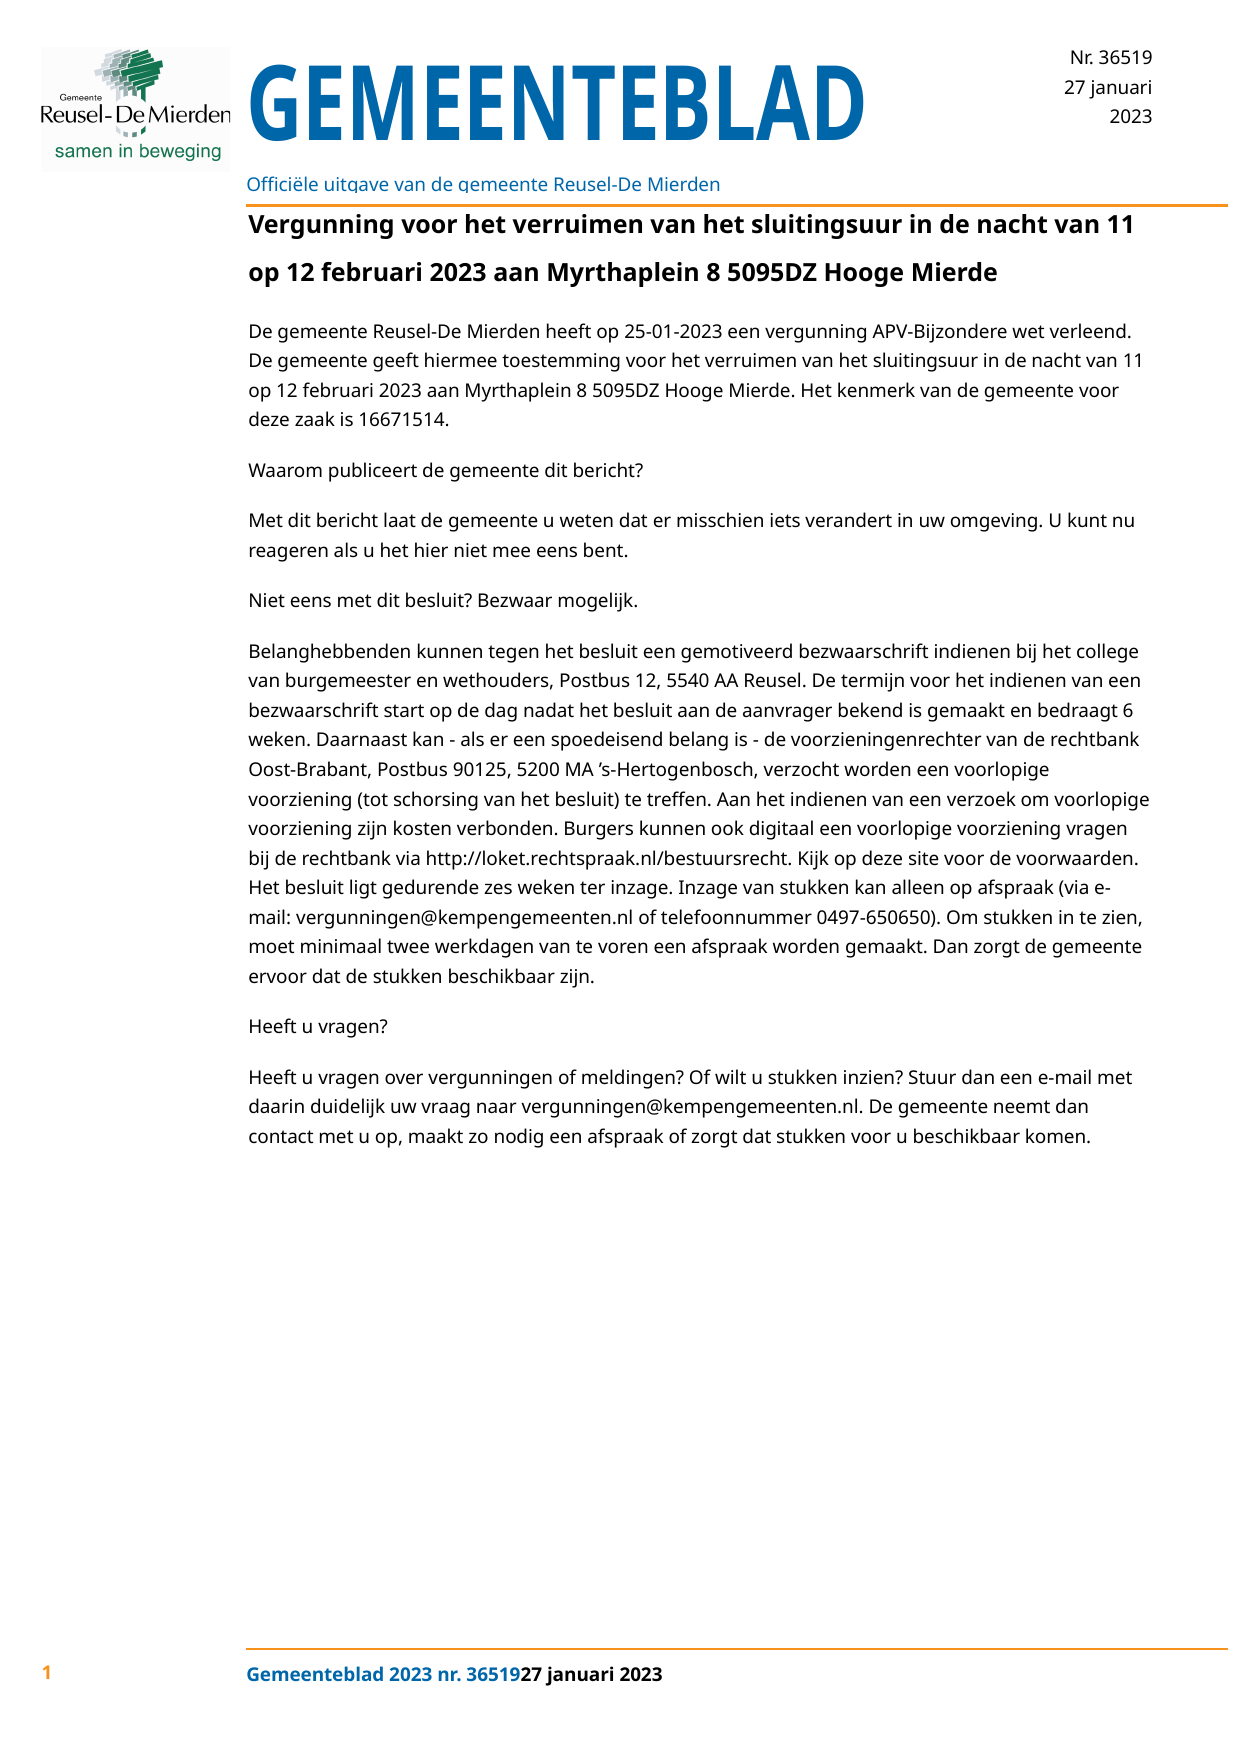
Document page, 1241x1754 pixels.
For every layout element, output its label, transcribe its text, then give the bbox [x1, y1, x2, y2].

text Waarom publiceert de gemeente dit bericht? [248, 457, 1152, 483]
text Heeft u vragen over vergunningen of meldingen? Of wilt u stukken inzien? Stuur dan een e-mail met daarin duidelijk uw vraag naar vergunningen@kempengemeenten.nl. De gemeente neemt dan contact met u op, maakt zo nodig een afspraak of zorgt dat stukken voor u beschikbaar komen. [248, 1064, 1152, 1149]
text Niet eens met dit besluit? Bezwaar mogelijk. [248, 587, 1152, 613]
text De gemeente Reusel-De Mierden heeft op 25-01-2023 een vergunning APV-Bijzondere wet verleend. De gemeente geeft hiermee toestemming voor het verruimen van het sluitingsuur in de nacht van 11 op 12 februari 2023 aan Myrthaplein 8 5095DZ Hooge Mierde. Het kenmerk van de gemeente voor deze zaak is 16671514. [248, 318, 1152, 432]
text Belanghebbenden kunnen tegen het besluit een gemotiveerd bezwaarschrift indienen bij het college van burgemeester en wethouders, Postbus 12, 5540 AA Reusel. De termijn voor het indienen van een bezwaarschrift start op de dag nadat het besluit aan de aanvrager bekend is gemaakt en bedraagt 6 weken. Daarnaast kan - als er een spoedeisend belang is - de voorzieningenrechter van de rechtbank Oost-Brabant, Postbus 90125, 5200 MA ’s-Hertogenbosch, verzocht worden een voorlopige voorziening (tot schorsing van het besluit) te treffen. Aan het indienen van een verzoek om voorlopige voorziening zijn kosten verbonden. Burgers kunnen ook digitaal een voorlopige voorziening vragen bij de rechtbank via http://loket.rechtspraak.nl/bestuursrecht. Kijk op deze site voor de voorwaarden. Het besluit ligt gedurende zes weken ter inzage. Inzage van stukken kan alleen op afspraak (via e-mail: vergunningen@kempengemeenten.nl of telefoonnummer 0497-650650). Om stukken in te zien, moet minimaal twee werkdagen van te voren een afspraak worden gemaakt. Dan zorgt de gemeente ervoor dat de stukken beschikbaar zijn. [248, 638, 1152, 989]
text Heeft u vragen? [248, 1014, 1152, 1039]
text Vergunning voor het verruimen van het sluitingsuur in de nacht van 11 op 12 februari 2023 aan Myrthaplein 8 5095DZ Hooge Mierde [248, 207, 1152, 288]
picture [41, 47, 231, 172]
text Met dit bericht laat de gemeente u weten dat er misschien iets verandert in uw omgeving. U kunt nu reageren als u het hier niet mee eens bent. [248, 507, 1152, 563]
